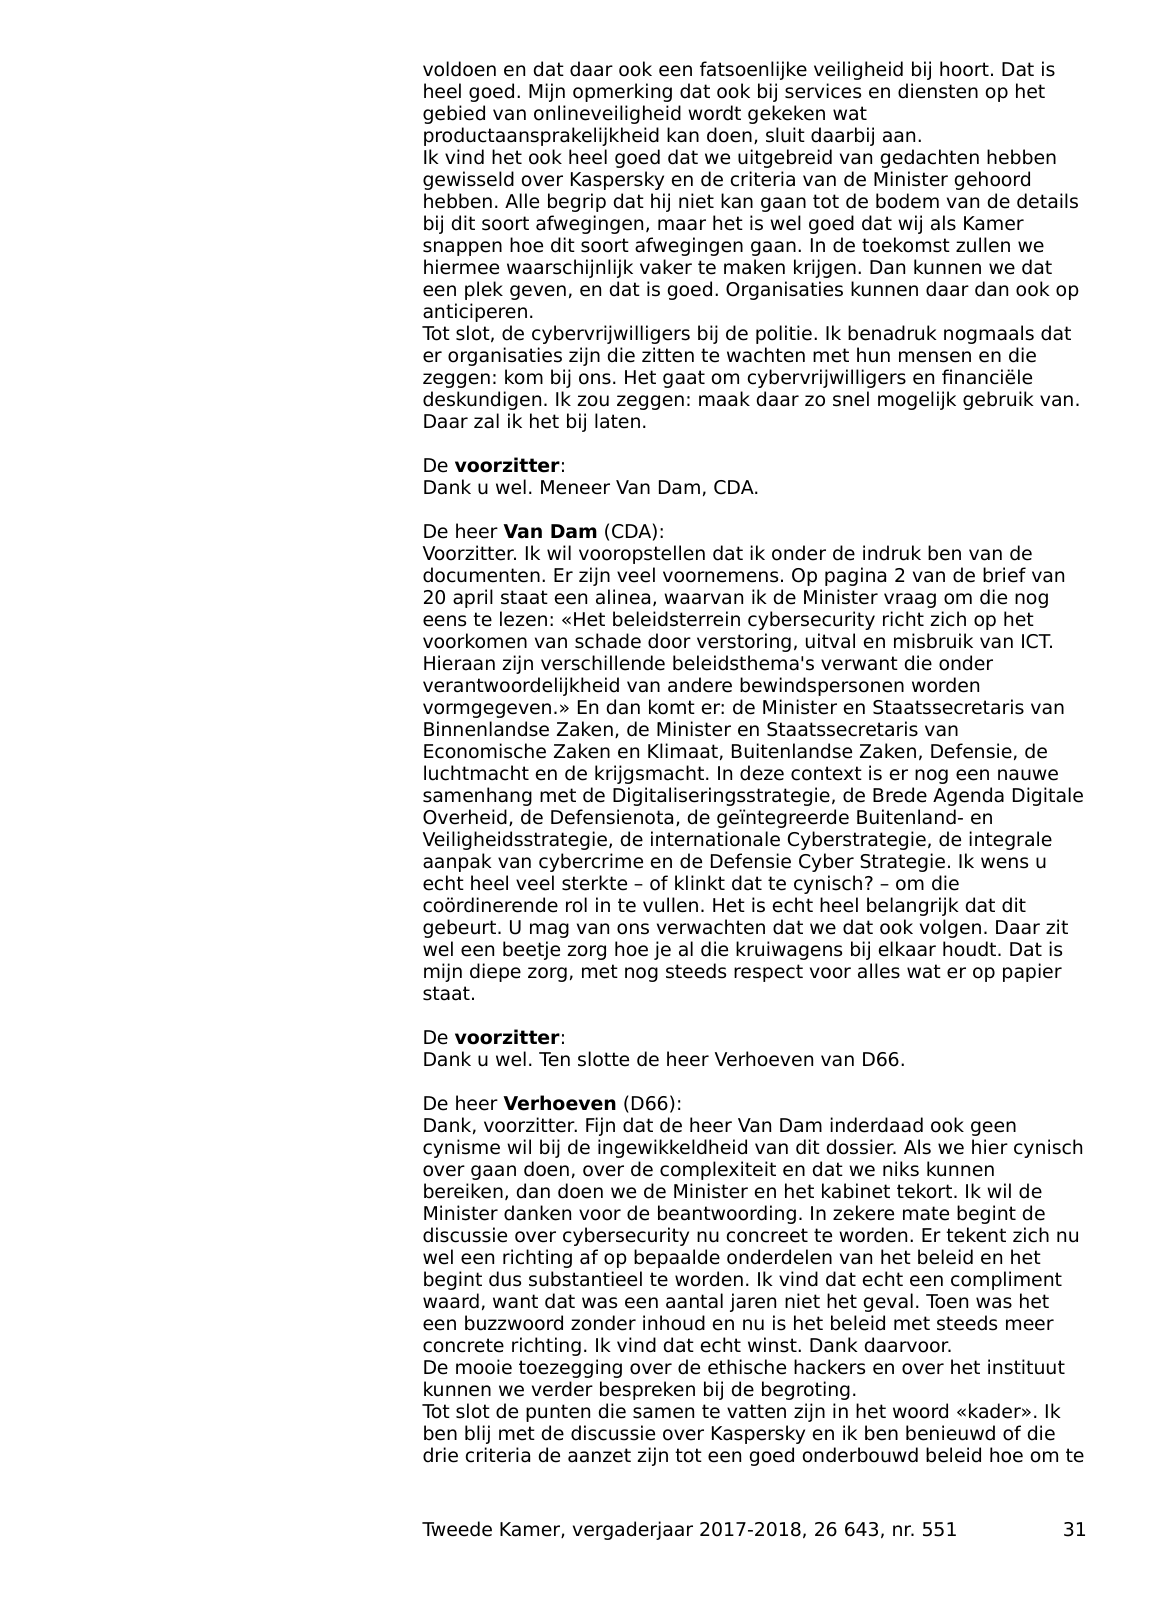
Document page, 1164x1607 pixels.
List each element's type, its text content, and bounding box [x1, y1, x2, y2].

text Dank u wel. Meneer Van Dam, CDA. [422, 477, 1087, 499]
text voldoen en dat daar ook een fatsoenlijke veiligheid bij hoort. Dat is heel goed. Mijn opmerking dat ook bij services en diensten op het gebied van onlineveiligheid wordt gekeken wat productaansprakelijkheid kan doen, sluit daarbij aan. [422, 59, 1087, 147]
text Dank u wel. Ten slotte de heer Verhoeven van D66. [422, 1049, 1087, 1071]
text De mooie toezegging over de ethische hackers en over het instituut kunnen we verder bespreken bij de begroting. [422, 1357, 1087, 1401]
text Tot slot de punten die samen te vatten zijn in het woord «kader». Ik ben blij met de discussie over Kaspersky en ik ben benieuwd of die drie criteria de aanzet zijn tot een goed onderbouwd beleid hoe om te [422, 1401, 1087, 1467]
text De heer Van Dam (CDA): [422, 521, 1087, 543]
text De voorzitter: [422, 1027, 1087, 1049]
text De heer Verhoeven (D66): [422, 1093, 1087, 1115]
text Dank, voorzitter. Fijn dat de heer Van Dam inderdaad ook geen cynisme wil bij de ingewikkeldheid van dit dossier. Als we hier cynisch over gaan doen, over de complexiteit en dat we niks kunnen bereiken, dan doen we de Minister en het kabinet tekort. Ik wil de Minister danken voor de beantwoording. In zekere mate begint de discussie over cybersecurity nu concreet te worden. Er tekent zich nu wel een richting af op bepaalde onderdelen van het beleid en het begint dus substantieel te worden. Ik vind dat echt een compliment waard, want dat was een aantal jaren niet het geval. Toen was het een buzzwoord zonder inhoud en nu is het beleid met steeds meer concrete richting. Ik vind dat echt winst. Dank daarvoor. [422, 1115, 1087, 1357]
text Voorzitter. Ik wil vooropstellen dat ik onder de indruk ben van de documenten. Er zijn veel voornemens. Op pagina 2 van de brief van 20 april staat een alinea, waarvan ik de Minister vraag om die nog eens te lezen: «Het beleidsterrein cybersecurity richt zich op het voorkomen van schade door verstoring, uitval en misbruik van ICT. Hieraan zijn verschillende beleidsthema's verwant die onder verantwoordelijkheid van andere bewindspersonen worden vormgegeven.» En dan komt er: de Minister en Staatssecretaris van Binnenlandse Zaken, de Minister en Staatssecretaris van Economische Zaken en Klimaat, Buitenlandse Zaken, Defensie, de luchtmacht en de krijgsmacht. In deze context is er nog een nauwe samenhang met de Digitaliseringsstrategie, de Brede Agenda Digitale Overheid, de Defensienota, de geïntegreerde Buitenland- en Veiligheidsstrategie, de internationale Cyberstrategie, de integrale aanpak van cybercrime en de Defensie Cyber Strategie. Ik wens u echt heel veel sterkte – of klinkt dat te cynisch? – om die coördinerende rol in te vullen. Het is echt heel belangrijk dat dit gebeurt. U mag van ons verwachten dat we dat ook volgen. Daar zit wel een beetje zorg hoe je al die kruiwagens bij elkaar houdt. Dat is mijn diepe zorg, met nog steeds respect voor alles wat er op papier staat. [422, 543, 1087, 1004]
text De voorzitter: [422, 455, 1087, 477]
text Tot slot, de cybervrijwilligers bij de politie. Ik benadruk nogmaals dat er organisaties zijn die zitten te wachten met hun mensen en die zeggen: kom bij ons. Het gaat om cybervrijwilligers en financiële deskundigen. Ik zou zeggen: maak daar zo snel mogelijk gebruik van. Daar zal ik het bij laten. [422, 323, 1087, 433]
text Ik vind het ook heel goed dat we uitgebreid van gedachten hebben gewisseld over Kaspersky en de criteria van de Minister gehoord hebben. Alle begrip dat hij niet kan gaan tot de bodem van de details bij dit soort afwegingen, maar het is wel goed dat wij als Kamer snappen hoe dit soort afwegingen gaan. In de toekomst zullen we hiermee waarschijnlijk vaker te maken krijgen. Dan kunnen we dat een plek geven, en dat is goed. Organisaties kunnen daar dan ook op anticiperen. [422, 147, 1087, 323]
